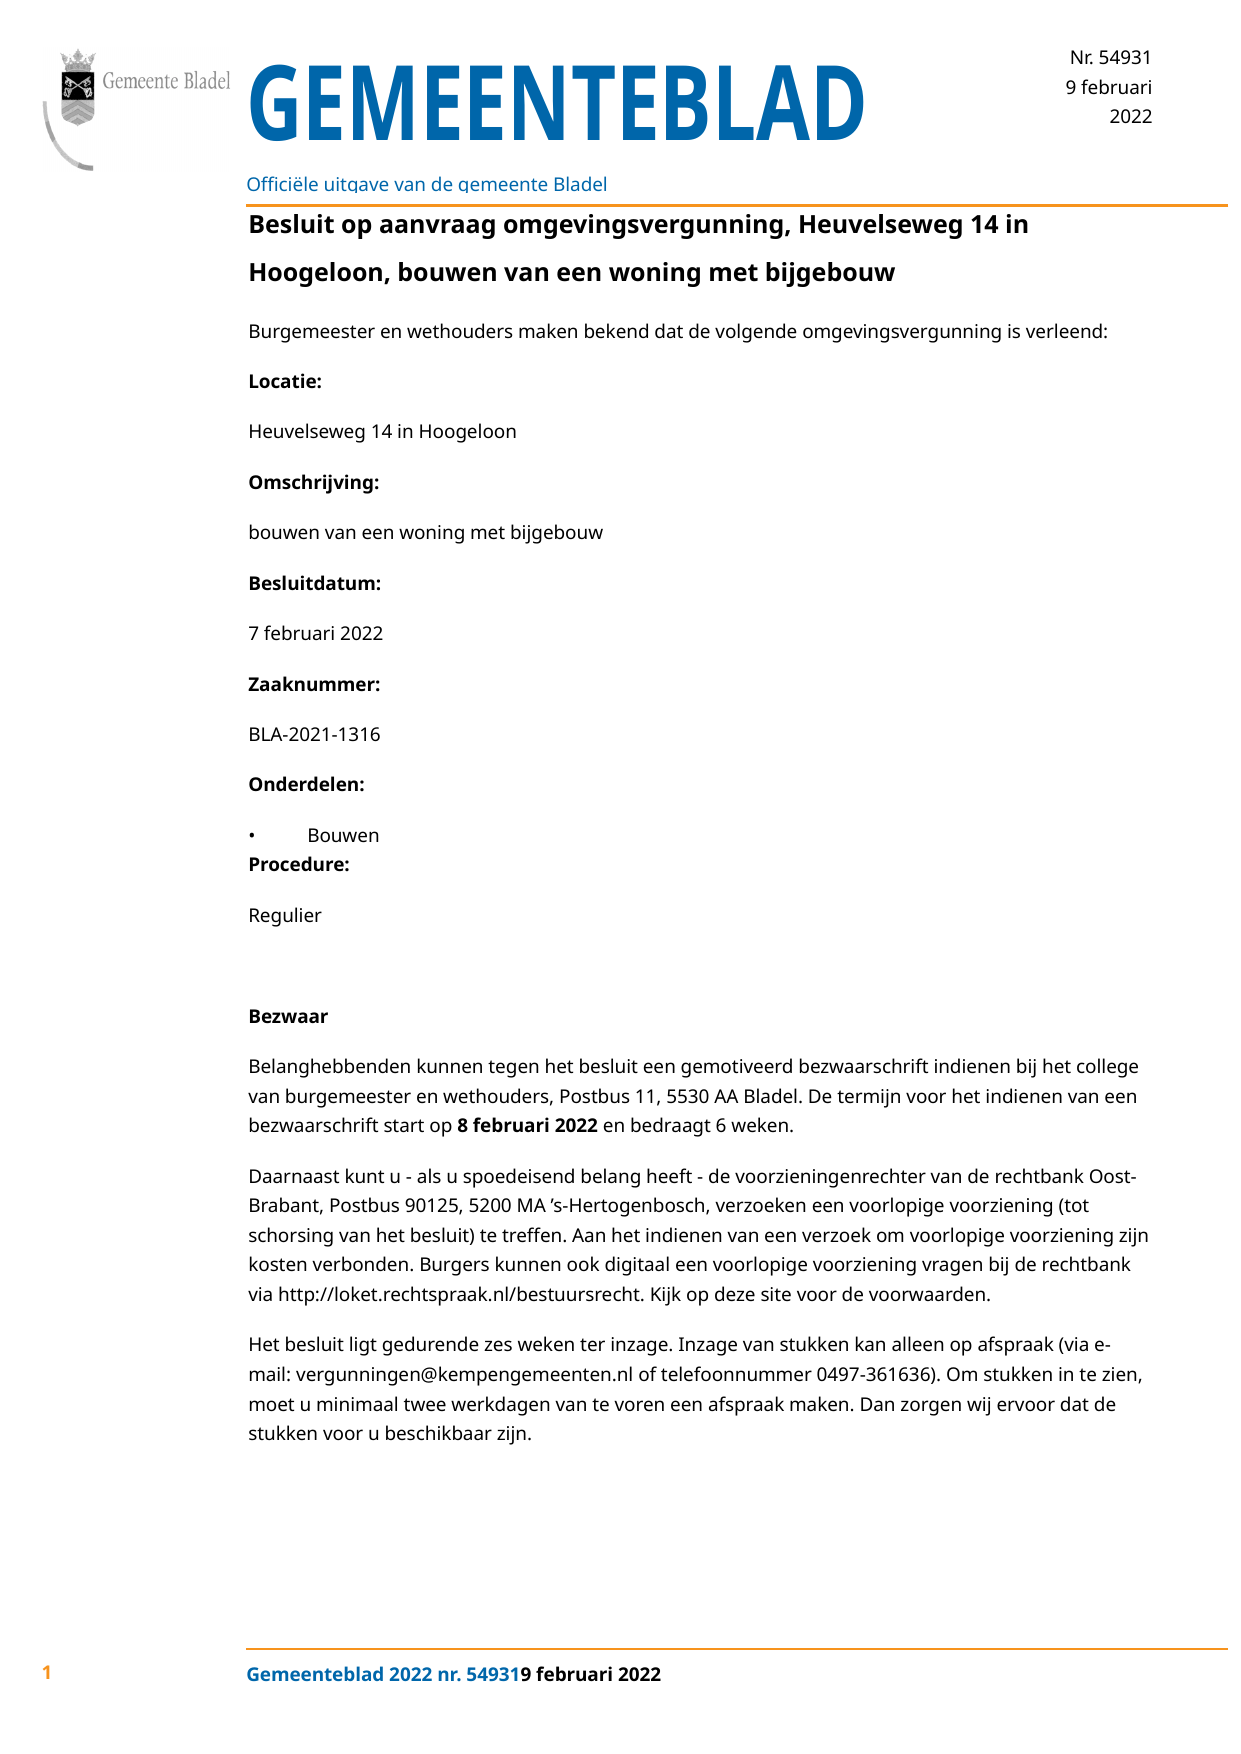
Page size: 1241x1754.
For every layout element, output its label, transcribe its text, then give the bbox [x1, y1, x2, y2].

picture [41, 47, 231, 172]
text Heuvelseweg 14 in Hoogeloon [248, 419, 1152, 444]
text Onderdelen: [248, 772, 1152, 797]
text Belanghebbenden kunnen tegen het besluit een gemotiveerd bezwaarschrift indienen bij het college van burgemeester en wethouders, Postbus 11, 5530 AA Bladel. De termijn voor het indienen van een bezwaarschrift start op 8 februari 2022 en bedraagt 6 weken. [248, 1053, 1152, 1138]
text Regulier [248, 902, 1152, 928]
text 7 februari 2022 [248, 620, 1152, 646]
text Locatie: [248, 368, 1152, 394]
text Het besluit ligt gedurende zes weken ter inzage. Inzage van stukken kan alleen op afspraak (via e-mail: vergunningen@kempengemeenten.nl of telefoonnummer 0497-361636). Om stukken in te zien, moet u minimaal twee werkdagen van te voren een afspraak maken. Dan zorgen wij ervoor dat de stukken voor u beschikbaar zijn. [248, 1332, 1152, 1446]
list Bouwen [248, 822, 1152, 848]
text Besluit op aanvraag omgevingsvergunning, Heuvelseweg 14 in Hoogeloon, bouwen van een woning met bijgebouw [248, 207, 1152, 288]
text Burgemeester en wethouders maken bekend dat de volgende omgevingsvergunning is verleend: [248, 318, 1152, 344]
text BLA-2021-1316 [248, 721, 1152, 747]
text Omschrijving: [248, 469, 1152, 495]
text Procedure: [248, 852, 1152, 877]
text Besluitdatum: [248, 570, 1152, 596]
text Zaaknummer: [248, 671, 1152, 697]
text bouwen van een woning met bijgebouw [248, 519, 1152, 545]
text Bezwaar [248, 1003, 1152, 1029]
text Daarnaast kunt u - als u spoedeisend belang heeft - de voorzieningenrechter van de rechtbank Oost-Brabant, Postbus 90125, 5200 MA ’s-Hertogenbosch, verzoeken een voorlopige voorziening (tot schorsing van het besluit) te treffen. Aan het indienen van een verzoek om voorlopige voorziening zijn kosten verbonden. Burgers kunnen ook digitaal een voorlopige voorziening vragen bij de rechtbank via http://loket.rechtspraak.nl/bestuursrecht. Kijk op deze site voor de voorwaarden. [248, 1163, 1152, 1307]
